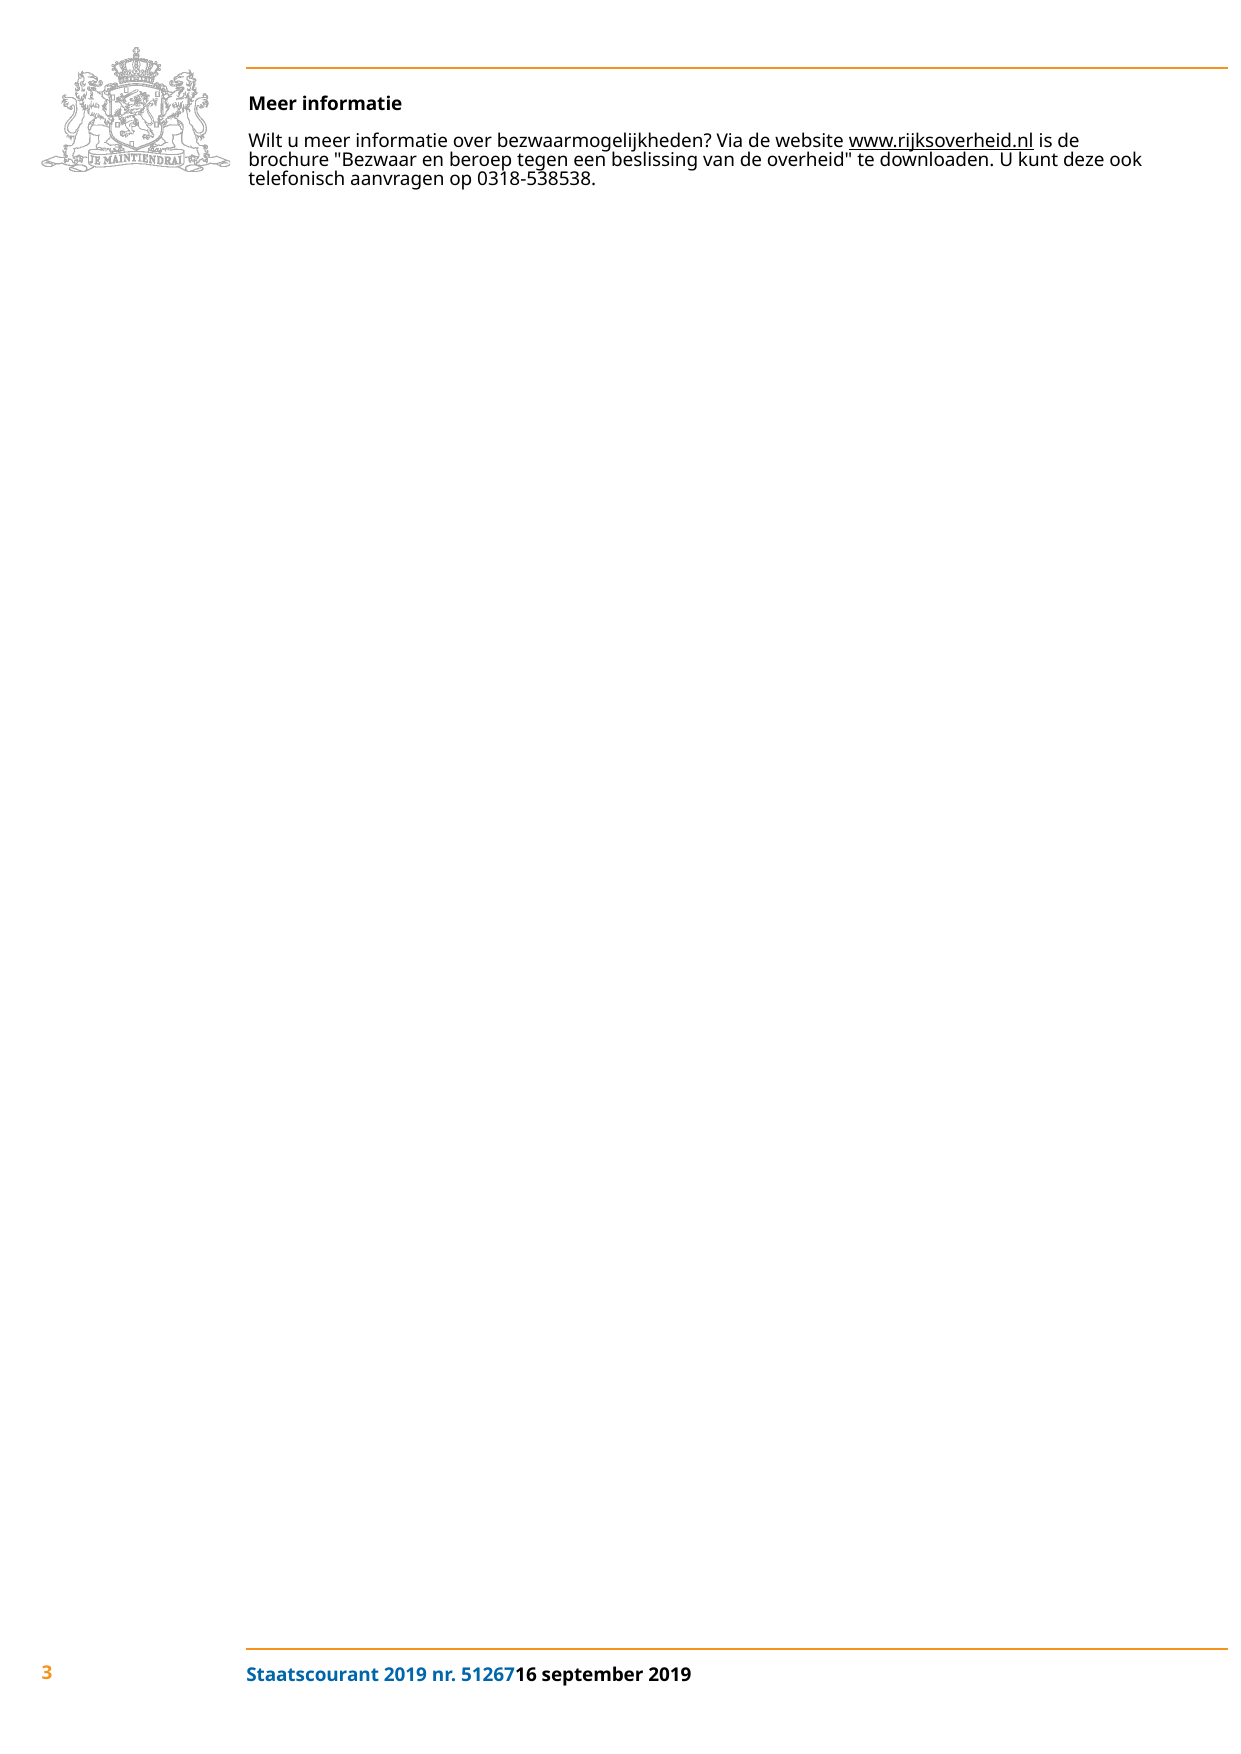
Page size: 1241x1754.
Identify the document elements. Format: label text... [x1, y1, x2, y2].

text Meer informatie [248, 95, 1152, 114]
text Wilt u meer informatie over bezwaarmogelijkheden? Via de website www.rijksoverheid.nl is de brochure "Bezwaar en beroep tegen een beslissing van de overheid" te downloaden. U kunt deze ook telefonisch aanvragen op 0318-538538. [248, 132, 1152, 189]
picture [41, 47, 231, 172]
